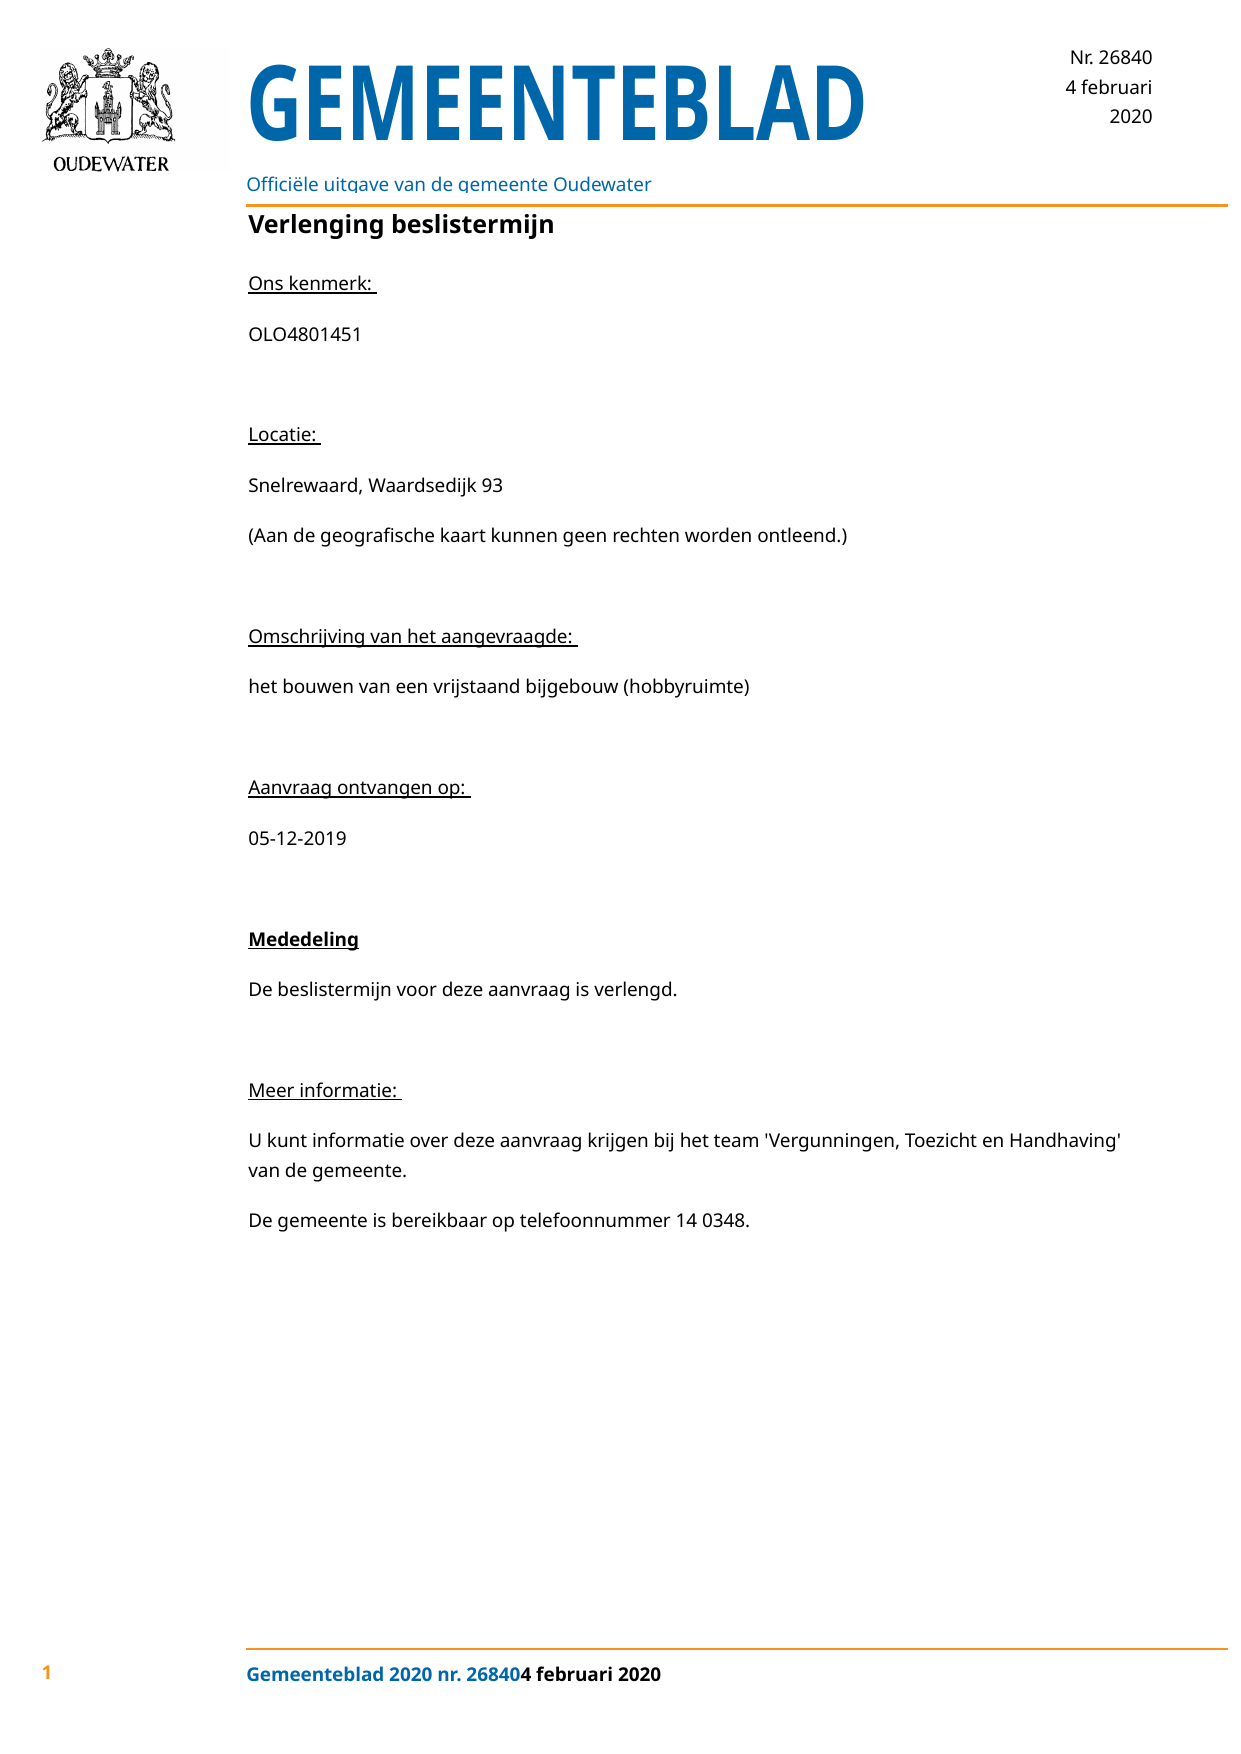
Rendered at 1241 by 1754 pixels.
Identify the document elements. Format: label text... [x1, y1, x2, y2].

text De beslistermijn voor deze aanvraag is verlengd. [248, 976, 1152, 1002]
text Locatie: [248, 422, 1152, 447]
text (Aan de geografische kaart kunnen geen rechten worden ontleend.) [248, 522, 1152, 548]
text OLO4801451 [248, 321, 1152, 346]
text Ons kenmerk: [248, 270, 1152, 296]
text 05-12-2019 [248, 825, 1152, 851]
text Aanvraag ontvangen op: [248, 774, 1152, 800]
text U kunt informatie over deze aanvraag krijgen bij het team 'Vergunningen, Toezicht en Handhaving' van de gemeente. [248, 1127, 1152, 1183]
text Meer informatie: [248, 1077, 1152, 1103]
picture [41, 47, 231, 172]
text het bouwen van een vrijstaand bijgebouw (hobbyruimte) [248, 674, 1152, 699]
text Snelrewaard, Waardsedijk 93 [248, 472, 1152, 498]
text Omschrijving van het aangevraagde: [248, 623, 1152, 649]
text Mededeling [248, 926, 1152, 951]
text De gemeente is bereikbaar op telefoonnummer 14 0348. [248, 1207, 1152, 1233]
text Verlenging beslistermijn [248, 207, 1152, 241]
